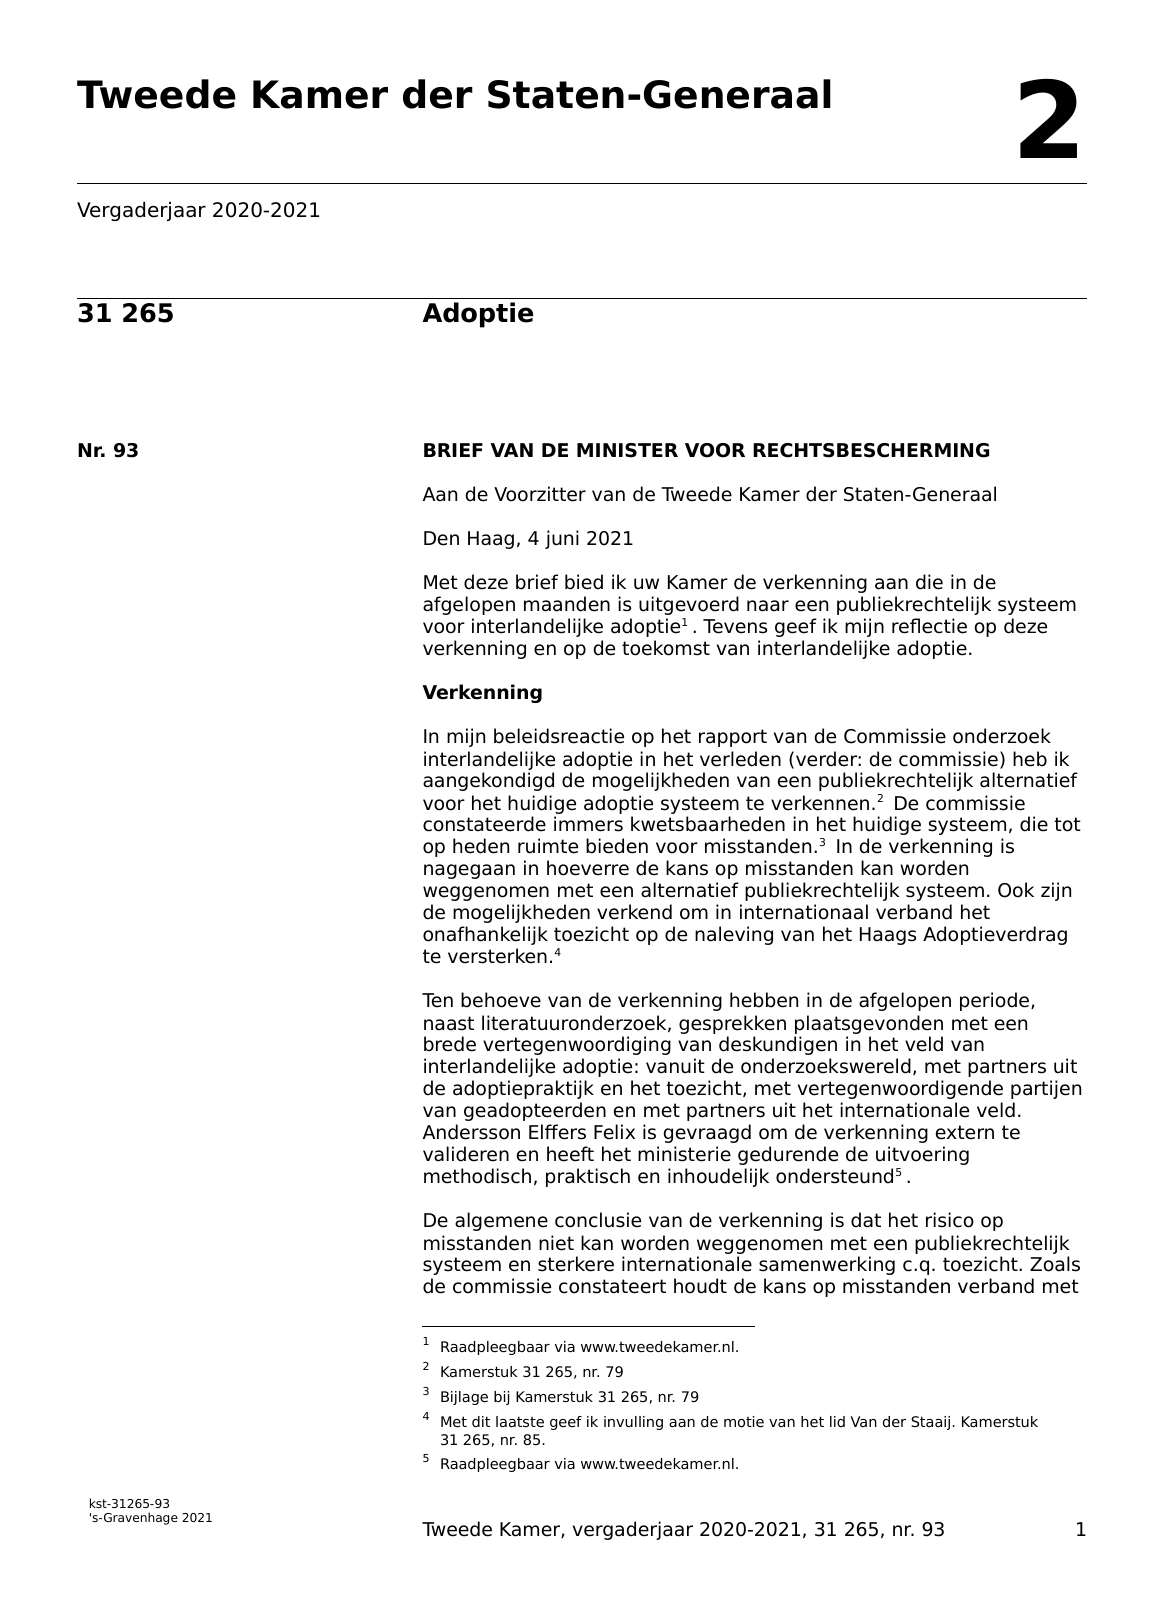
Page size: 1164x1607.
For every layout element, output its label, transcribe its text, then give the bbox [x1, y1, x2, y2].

text Aan de Voorzitter van de Tweede Kamer der Staten-Generaal [422, 484, 1087, 506]
table_cell Vergaderjaar 2020-2021 [77, 184, 1087, 298]
subtitle 31 265 Adoptie [77, 299, 1087, 329]
text Met dit laatste geef ik invulling aan de motie van het lid Van der Staaij. Kamerstuk 31 265, nr. 85. [422, 1410, 1087, 1449]
text Met deze brief bied ik uw Kamer de verkenning aan die in de afgelopen maanden is uitgevoerd naar een publiekrechtelijk systeem voor interlandelijke adoptie. Tevens geef ik mijn reflectie op deze verkenning en op de toekomst van interlandelijke adoptie. [422, 572, 1087, 660]
text 's-Gravenhage 2021 [88, 1511, 323, 1525]
table_header 2 [886, 59, 1087, 183]
text De algemene conclusie van de verkenning is dat het risico op misstanden niet kan worden weggenomen met een publiekrechtelijk systeem en sterkere internationale samenwerking c.q. toezicht. Zoals de commissie constateert houdt de kans op misstanden verband met [422, 1210, 1087, 1298]
text In mijn beleidsreactie op het rapport van de Commissie onderzoek interlandelijke adoptie in het verleden (verder: de commissie) heb ik aangekondigd de mogelijkheden van een publiekrechtelijk alternatief voor het huidige adoptie systeem te verkennen. De commissie constateerde immers kwetsbaarheden in het huidige systeem, die tot op heden ruimte bieden voor misstanden. In de verkenning is nagegaan in hoeverre de kans op misstanden kan worden weggenomen met een alternatief publiekrechtelijk systeem. Ook zijn de mogelijkheden verkend om in internationaal verband het onafhankelijk toezicht op de naleving van het Haags Adoptieverdrag te versterken. [422, 726, 1087, 968]
table_header Tweede Kamer der Staten-Generaal [77, 59, 886, 183]
text Ten behoeve van de verkenning hebben in de afgelopen periode, naast literatuuronderzoek, gesprekken plaatsgevonden met een brede vertegenwoordiging van deskundigen in het veld van interlandelijke adoptie: vanuit de onderzoekswereld, met partners uit de adoptiepraktijk en het toezicht, met vertegenwoordigende partijen van geadopteerden en met partners uit het internationale veld. Andersson Elffers Felix is gevraagd om de verkenning extern te valideren en heeft het ministerie gedurende de uitvoering methodisch, praktisch en inhoudelijk ondersteund. [422, 990, 1087, 1188]
text Bijlage bij Kamerstuk 31 265, nr. 79 [422, 1385, 1087, 1407]
text Kamerstuk 31 265, nr. 79 [422, 1360, 1087, 1382]
text Raadpleegbaar via www.tweedekamer.nl. [422, 1452, 1087, 1474]
subtitle Verkenning [422, 682, 1087, 704]
text Den Haag, 4 juni 2021 [422, 528, 1087, 550]
text Raadpleegbaar via www.tweedekamer.nl. [422, 1335, 1087, 1357]
text kst-31265-93 [88, 1497, 323, 1511]
subtitle Nr. 93 BRIEF VAN DE MINISTER VOOR RECHTSBESCHERMING [77, 440, 1087, 462]
